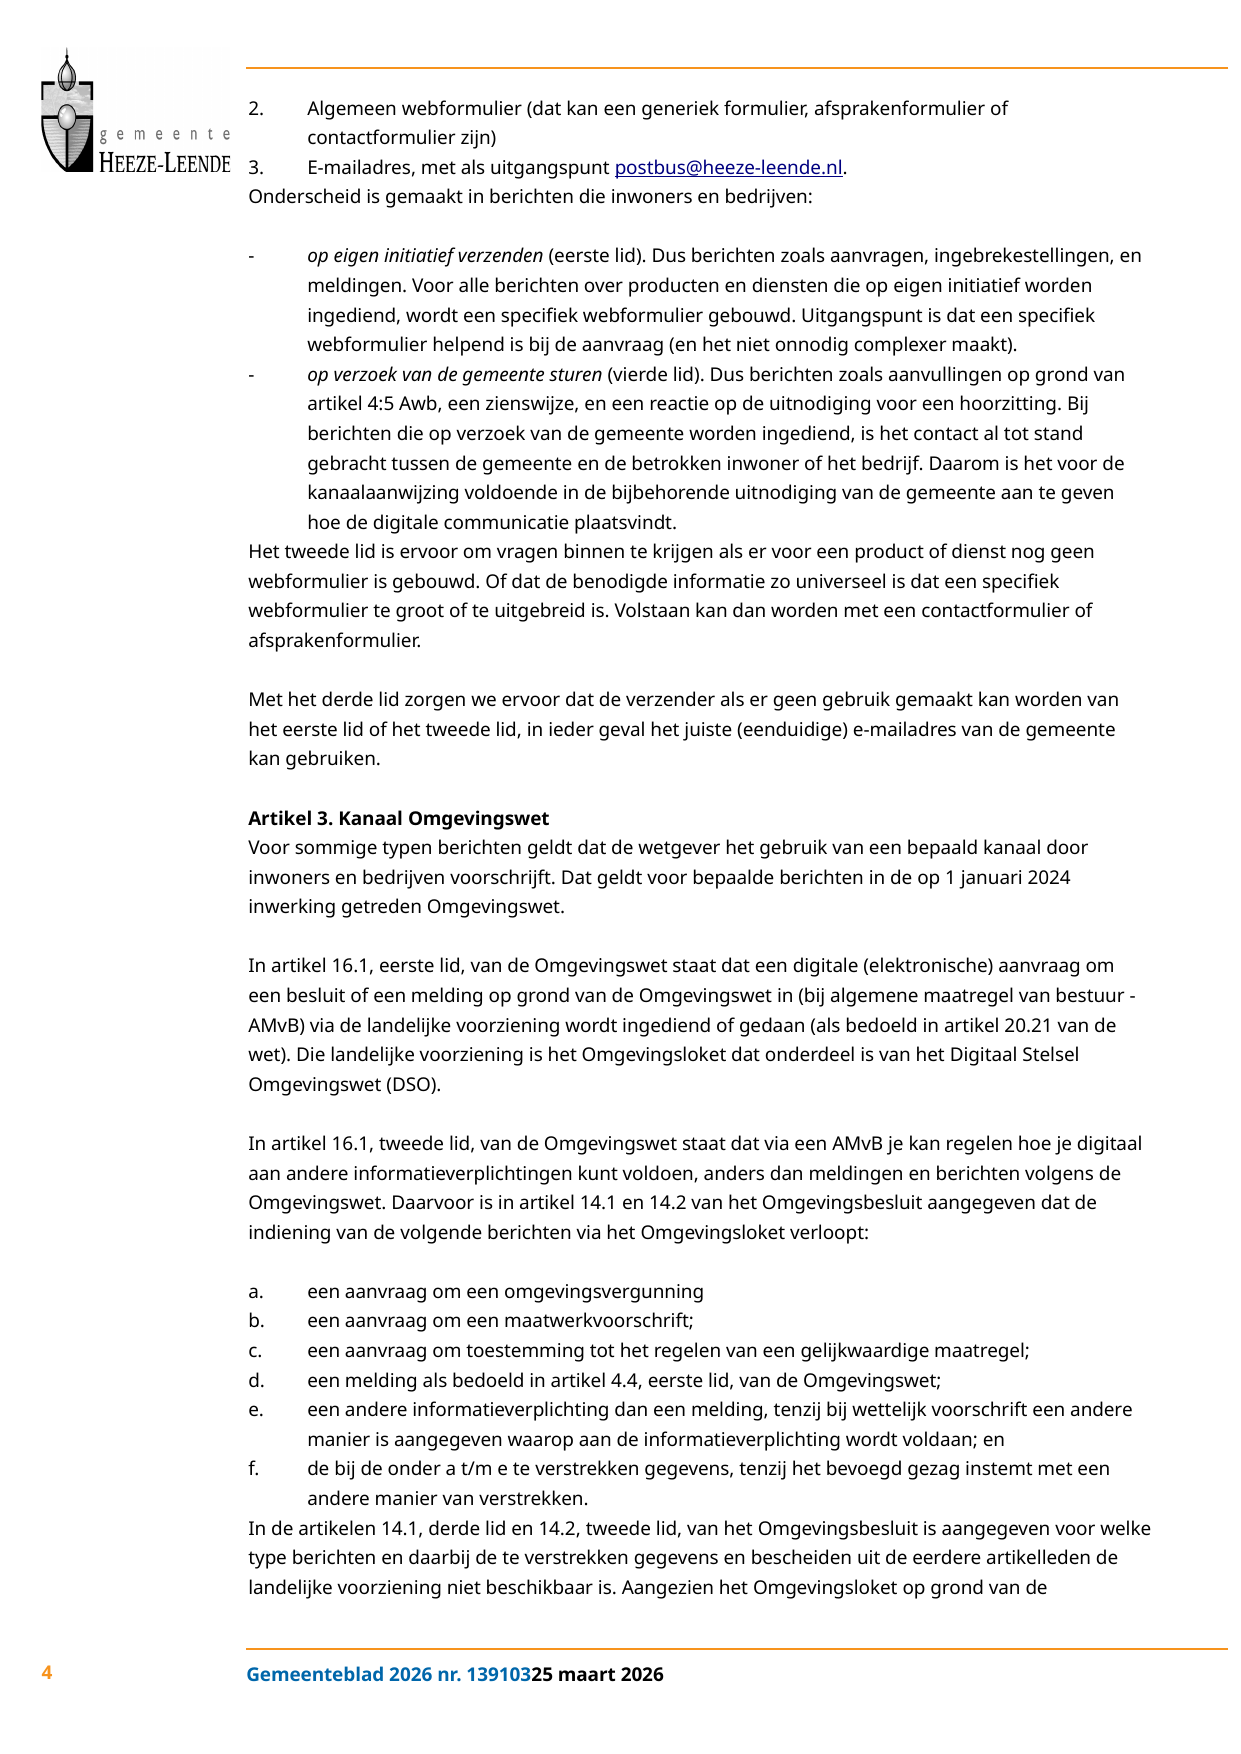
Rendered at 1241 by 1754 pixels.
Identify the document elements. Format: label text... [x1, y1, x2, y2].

list op verzoek van de gemeente sturen (vierde lid). Dus berichten zoals aanvullingen op grond van artikel 4:5 Awb, een zienswijze, en een reactie op de uitnodiging voor een hoorzitting. Bij berichten die op verzoek van de gemeente worden ingediend, is het contact al tot stand gebracht tussen de gemeente en de betrokken inwoner of het bedrijf. Daarom is het voor de kanaalaanwijzing voldoende in de bijbehorende uitnodiging van de gemeente aan te geven hoe de digitale communicatie plaatsvindt. [248, 361, 1152, 535]
text In artikel 16.1, eerste lid, van de Omgevingswet staat dat een digitale (elektronische) aanvraag om een besluit of een melding op grond van de Omgevingswet in (bij algemene maatregel van bestuur - AMvB) via de landelijke voorziening wordt ingediend of gedaan (als bedoeld in artikel 20.21 van de wet). Die landelijke voorziening is het Omgevingsloket dat onderdeel is van het Digitaal Stelsel Omgevingswet (DSO). [248, 953, 1152, 1097]
text Artikel 3. Kanaal Omgevingswet [248, 805, 1152, 831]
list Algemeen webformulier (dat kan een generiek formulier, afsprakenformulier of contactformulier zijn) [248, 95, 1152, 150]
list een andere informatieverplichting dan een melding, tenzij bij wettelijk voorschrift een andere manier is aangegeven waarop aan de informatieverplichting wordt voldaan; en [248, 1396, 1152, 1452]
picture [41, 47, 231, 172]
list een aanvraag om toestemming tot het regelen van een gelijkwaardige maatregel; [248, 1337, 1152, 1363]
list de bij de onder a t/m e te verstrekken gegevens, tenzij het bevoegd gezag instemt met een andere manier van verstrekken. [248, 1456, 1152, 1511]
text Onderscheid is gemaakt in berichten die inwoners en bedrijven: [248, 183, 1152, 209]
text Voor sommige typen berichten geldt dat de wetgever het gebruik van een bepaald kanaal door inwoners en bedrijven voorschrijft. Dat geldt voor bepaalde berichten in de op 1 januari 2024 inwerking getreden Omgevingswet. [248, 834, 1152, 919]
list een aanvraag om een maatwerkvoorschrift; [248, 1308, 1152, 1333]
list op eigen initiatief verzenden (eerste lid). Dus berichten zoals aanvragen, ingebrekestellingen, en meldingen. Voor alle berichten over producten en diensten die op eigen initiatief worden ingediend, wordt een specifiek webformulier gebouwd. Uitgangspunt is dat een specifiek webformulier helpend is bij de aanvraag (en het niet onnodig complexer maakt). [248, 243, 1152, 357]
text Het tweede lid is ervoor om vragen binnen te krijgen als er voor een product of dienst nog geen webformulier is gebouwd. Of dat de benodigde informatie zo universeel is dat een specifiek webformulier te groot of te uitgebreid is. Volstaan kan dan worden met een contactformulier of afsprakenformulier. [248, 538, 1152, 653]
text Met het derde lid zorgen we ervoor dat de verzender als er geen gebruik gemaakt kan worden van het eerste lid of het tweede lid, in ieder geval het juiste (eenduidige) e-mailadres van de gemeente kan gebruiken. [248, 686, 1152, 771]
text In de artikelen 14.1, derde lid en 14.2, tweede lid, van het Omgevingsbesluit is aangegeven voor welke type berichten en daarbij de te verstrekken gegevens en bescheiden uit de eerdere artikelleden de landelijke voorziening niet beschikbaar is. Aangezien het Omgevingsloket op grond van de [248, 1515, 1152, 1600]
text In artikel 16.1, tweede lid, van de Omgevingswet staat dat via een AMvB je kan regelen hoe je digitaal aan andere informatieverplichtingen kunt voldoen, anders dan meldingen en berichten volgens de Omgevingswet. Daarvoor is in artikel 14.1 en 14.2 van het Omgevingsbesluit aangegeven dat de indiening van de volgende berichten via het Omgevingsloket verloopt: [248, 1130, 1152, 1245]
list E-mailadres, met als uitgangspunt postbus@heeze-leende.nl. [248, 154, 1152, 180]
list een aanvraag om een omgevingsvergunning [248, 1278, 1152, 1304]
list een melding als bedoeld in artikel 4.4, eerste lid, van de Omgevingswet; [248, 1367, 1152, 1393]
